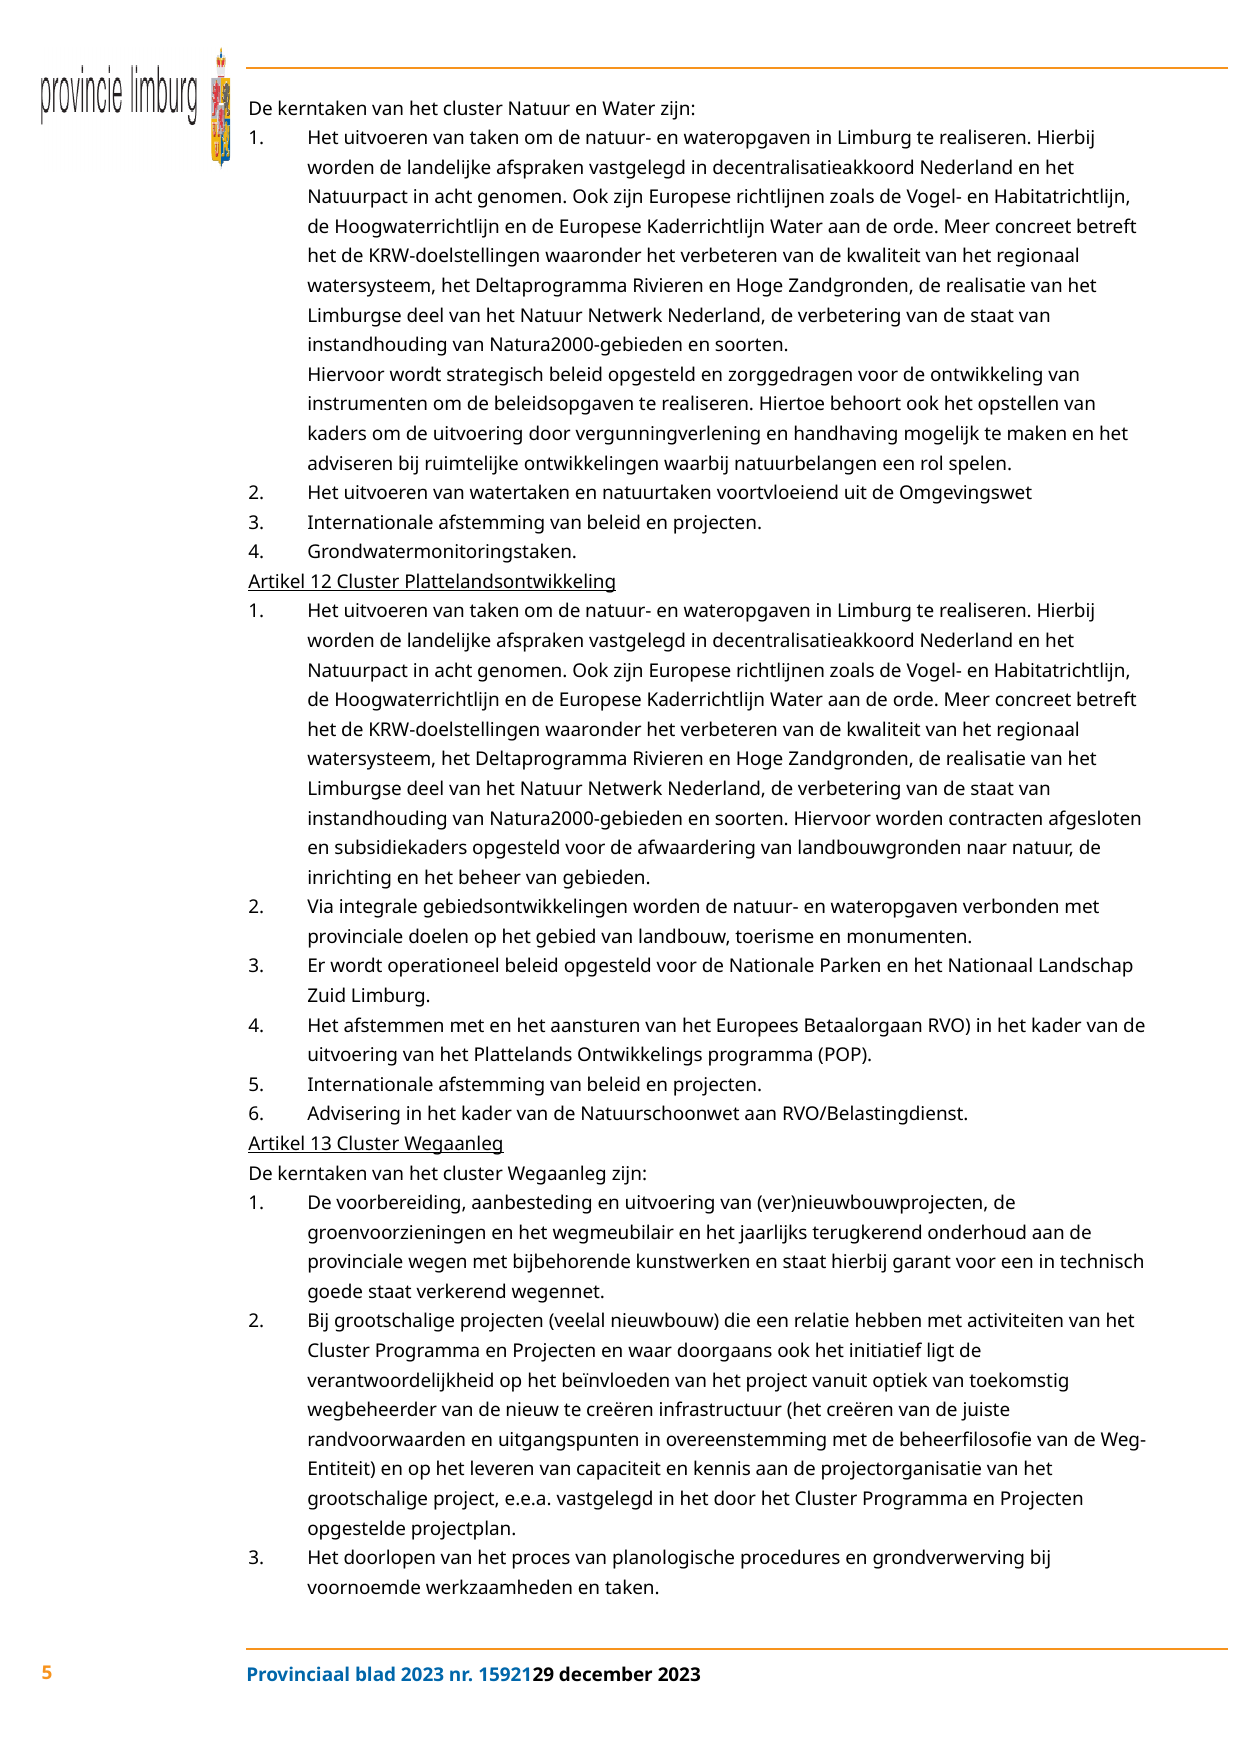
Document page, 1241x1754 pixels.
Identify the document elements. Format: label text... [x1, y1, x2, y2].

list Er wordt operationeel beleid opgesteld voor de Nationale Parken en het Nationaal Landschap Zuid Limburg. [248, 953, 1152, 1008]
picture [41, 47, 231, 172]
text Artikel 12 Cluster Plattelandsontwikkeling [248, 568, 1152, 594]
list Via integrale gebiedsontwikkelingen worden de natuur- en wateropgaven verbonden met provinciale doelen op het gebied van landbouw, toerisme en monumenten. [248, 893, 1152, 949]
list Het uitvoeren van watertaken en natuurtaken voortvloeiend uit de Omgevingswet [248, 479, 1152, 505]
text Artikel 13 Cluster Wegaanleg [248, 1130, 1152, 1156]
list Het doorlopen van het proces van planologische procedures en grondverwerving bij voornoemde werkzaamheden en taken. [248, 1544, 1152, 1600]
list Het uitvoeren van taken om de natuur- en wateropgaven in Limburg te realiseren. Hierbij worden de landelijke afspraken vastgelegd in decentralisatieakkoord Nederland en het Natuurpact in acht genomen. Ook zijn Europese richtlijnen zoals de Vogel- en Habitatrichtlijn, de Hoogwaterrichtlijn en de Europese Kaderrichtlijn Water aan de orde. Meer concreet betreft het de KRW-doelstellingen waaronder het verbeteren van de kwaliteit van het regionaal watersysteem, het Deltaprogramma Rivieren en Hoge Zandgronden, de realisatie van het Limburgse deel van het Natuur Netwerk Nederland, de verbetering van de staat van instandhouding van Natura2000-gebieden en soorten. Hiervoor worden contracten afgesloten en subsidiekaders opgesteld voor de afwaardering van landbouwgronden naar natuur, de inrichting en het beheer van gebieden. [248, 598, 1152, 890]
list De voorbereiding, aanbesteding en uitvoering van (ver)nieuwbouwprojecten, de groenvoorzieningen en het wegmeubilair en het jaarlijks terugkerend onderhoud aan de provinciale wegen met bijbehorende kunstwerken en staat hierbij garant voor een in technisch goede staat verkerend wegennet. [248, 1189, 1152, 1304]
list Grondwatermonitoringstaken. [248, 538, 1152, 564]
list Internationale afstemming van beleid en projecten. [248, 1071, 1152, 1097]
list Advisering in het kader van de Natuurschoonwet aan RVO/Belastingdienst. [248, 1101, 1152, 1126]
text De kerntaken van het cluster Wegaanleg zijn: [248, 1160, 1152, 1186]
list Het uitvoeren van taken om de natuur- en wateropgaven in Limburg te realiseren. Hierbij worden de landelijke afspraken vastgelegd in decentralisatieakkoord Nederland en het Natuurpact in acht genomen. Ook zijn Europese richtlijnen zoals de Vogel- en Habitatrichtlijn, de Hoogwaterrichtlijn en de Europese Kaderrichtlijn Water aan de orde. Meer concreet betreft het de KRW-doelstellingen waaronder het verbeteren van de kwaliteit van het regionaal watersysteem, het Deltaprogramma Rivieren en Hoge Zandgronden, de realisatie van het Limburgse deel van het Natuur Netwerk Nederland, de verbetering van de staat van instandhouding van Natura2000-gebieden en soorten. [248, 124, 1152, 357]
list Het afstemmen met en het aansturen van het Europees Betaalorgaan RVO) in het kader van de uitvoering van het Plattelands Ontwikkelings programma (POP). [248, 1012, 1152, 1067]
list Internationale afstemming van beleid en projecten. [248, 509, 1152, 535]
list Hiervoor wordt strategisch beleid opgesteld en zorggedragen voor de ontwikkeling van instrumenten om de beleidsopgaven te realiseren. Hiertoe behoort ook het opstellen van kaders om de uitvoering door vergunningverlening en handhaving mogelijk te maken en het adviseren bij ruimtelijke ontwikkelingen waarbij natuurbelangen een rol spelen. [248, 361, 1152, 476]
text De kerntaken van het cluster Natuur en Water zijn: [248, 95, 1152, 121]
list Bij grootschalige projecten (veelal nieuwbouw) die een relatie hebben met activiteiten van het Cluster Programma en Projecten en waar doorgaans ook het initiatief ligt de verantwoordelijkheid op het beïnvloeden van het project vanuit optiek van toekomstig wegbeheerder van de nieuw te creëren infrastructuur (het creëren van de juiste randvoorwaarden en uitgangspunten in overeenstemming met de beheerfilosofie van de Weg-Entiteit) en op het leveren van capaciteit en kennis aan de projectorganisatie van het grootschalige project, e.e.a. vastgelegd in het door het Cluster Programma en Projecten opgestelde projectplan. [248, 1308, 1152, 1541]
